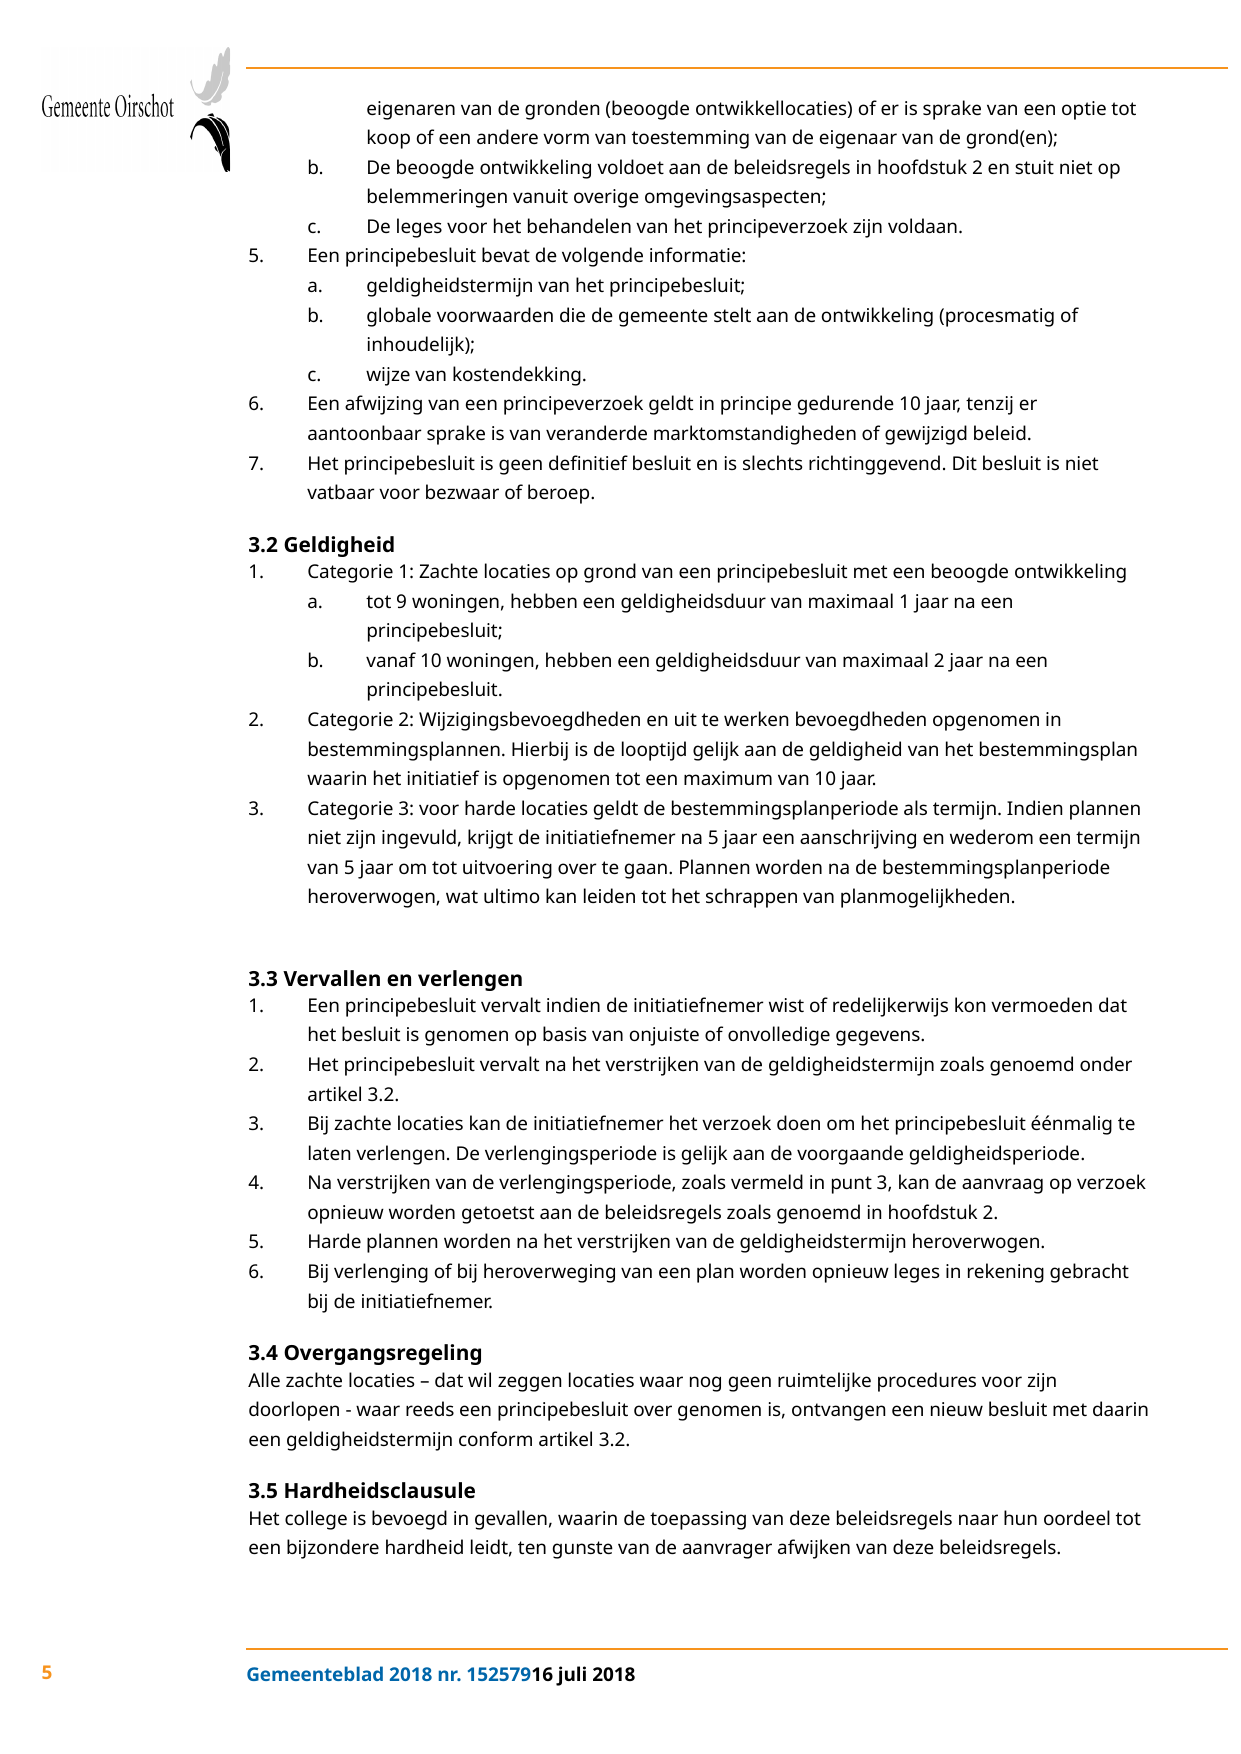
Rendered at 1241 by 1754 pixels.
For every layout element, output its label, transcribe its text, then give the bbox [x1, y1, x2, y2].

list De leges voor het behandelen van het principeverzoek zijn voldaan. [307, 213, 1152, 239]
list De beoogde ontwikkeling voldoet aan de beleidsregels in hoofdstuk 2 en stuit niet op belemmeringen vanuit overige omgevingsaspecten; [307, 154, 1152, 209]
list Categorie 1: Zachte locaties op grond van een principebesluit met een beoogde ontwikkeling [248, 558, 1152, 584]
list Bij zachte locaties kan de initiatiefnemer het verzoek doen om het principebesluit éénmalig te laten verlengen. De verlengingsperiode is gelijk aan de voorgaande geldigheidsperiode. [248, 1110, 1152, 1166]
text Het college is bevoegd in gevallen, waarin de toepassing van deze beleidsregels naar hun oordeel tot een bijzondere hardheid leidt, ten gunste van de aanvrager afwijken van deze beleidsregels. [248, 1505, 1152, 1560]
list Categorie 2: Wijzigingsbevoegdheden en uit te werken bevoegdheden opgenomen in bestemmingsplannen. Hierbij is de looptijd gelijk aan de geldigheid van het bestemmingsplan waarin het initiatief is opgenomen tot een maximum van 10 jaar. [248, 706, 1152, 791]
text Alle zachte locaties – dat wil zeggen locaties waar nog geen ruimtelijke procedures voor zijn doorlopen - waar reeds een principebesluit over genomen is, ontvangen een nieuw besluit met daarin een geldigheidstermijn conform artikel 3.2. [248, 1367, 1152, 1452]
list Categorie 3: voor harde locaties geldt de bestemmingsplanperiode als termijn. Indien plannen niet zijn ingevuld, krijgt de initiatiefnemer na 5 jaar een aanschrijving en wederom een termijn van 5 jaar om tot uitvoering over te gaan. Plannen worden na de bestemmingsplanperiode heroverwogen, wat ultimo kan leiden tot het schrappen van planmogelijkheden. [248, 795, 1152, 909]
list vanaf 10 woningen, hebben een geldigheidsduur van maximaal 2 jaar na een principebesluit. [307, 647, 1152, 702]
list eigenaren van de gronden (beoogde ontwikkellocaties) of er is sprake van een optie tot koop of een andere vorm van toestemming van de eigenaar van de grond(en); [307, 95, 1152, 150]
list Een afwijzing van een principeverzoek geldt in principe gedurende 10 jaar, tenzij er aantoonbaar sprake is van veranderde marktomstandigheden of gewijzigd beleid. [248, 391, 1152, 446]
text 3.4 Overgangsregeling [248, 1338, 1152, 1367]
text 3.2 Geldigheid [248, 530, 1152, 558]
list Harde plannen worden na het verstrijken van de geldigheidstermijn heroverwogen. [248, 1229, 1152, 1254]
list tot 9 woningen, hebben een geldigheidsduur van maximaal 1 jaar na een principebesluit; [307, 588, 1152, 643]
list Het principebesluit is geen definitief besluit en is slechts richtinggevend. Dit besluit is niet vatbaar voor bezwaar of beroep. [248, 450, 1152, 505]
list Het principebesluit vervalt na het verstrijken van de geldigheidstermijn zoals genoemd onder artikel 3.2. [248, 1051, 1152, 1107]
list globale voorwaarden die de gemeente stelt aan de ontwikkeling (procesmatig of inhoudelijk); [307, 302, 1152, 357]
list Na verstrijken van de verlengingsperiode, zoals vermeld in punt 3, kan de aanvraag op verzoek opnieuw worden getoetst aan de beleidsregels zoals genoemd in hoofdstuk 2. [248, 1169, 1152, 1225]
list Bij verlenging of bij heroverweging van een plan worden opnieuw leges in rekening gebracht bij de initiatiefnemer. [248, 1258, 1152, 1314]
list wijze van kostendekking. [307, 361, 1152, 387]
list geldigheidstermijn van het principebesluit; [307, 272, 1152, 298]
text 3.3 Vervallen en verlengen [248, 964, 1152, 992]
picture [41, 47, 231, 172]
list Een principebesluit vervalt indien de initiatiefnemer wist of redelijkerwijs kon vermoeden dat het besluit is genomen op basis van onjuiste of onvolledige gegevens. [248, 992, 1152, 1047]
text 3.5 Hardheidsclausule [248, 1476, 1152, 1505]
list Een principebesluit bevat de volgende informatie: [248, 243, 1152, 268]
